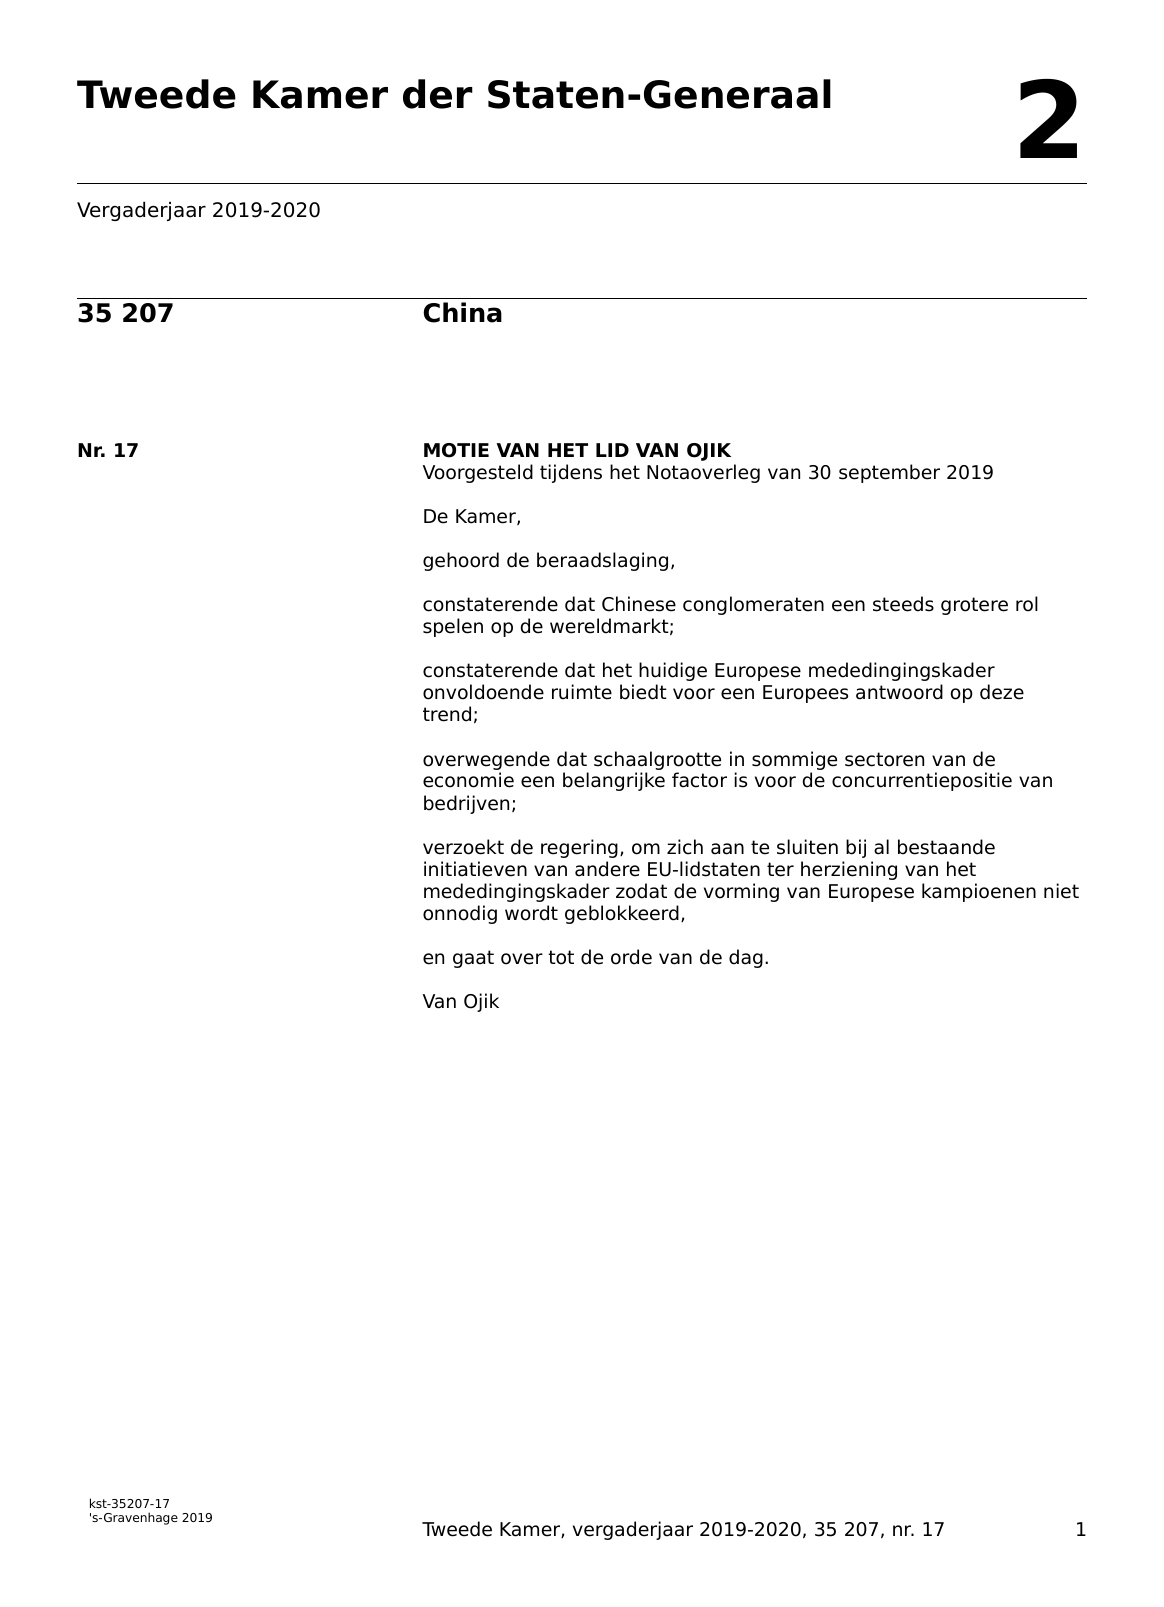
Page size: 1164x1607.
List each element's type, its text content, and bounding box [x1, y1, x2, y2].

text constaterende dat Chinese conglomeraten een steeds grotere rol spelen op de wereldmarkt; [422, 594, 1087, 638]
text constaterende dat het huidige Europese mededingingskader onvoldoende ruimte biedt voor een Europees antwoord op deze trend; [422, 660, 1087, 726]
text en gaat over tot de orde van de dag. [422, 947, 1087, 969]
subtitle 35 207 China [77, 299, 1087, 329]
text Voorgesteld tijdens het Notaoverleg van 30 september 2019 [422, 462, 1087, 484]
text Van Ojik [422, 991, 1087, 1013]
text kst-35207-17 [88, 1497, 323, 1511]
table_header 2 [886, 59, 1087, 183]
table_header Tweede Kamer der Staten-Generaal [77, 59, 886, 183]
table_cell Vergaderjaar 2019-2020 [77, 184, 1087, 298]
text De Kamer, [422, 506, 1087, 528]
text overwegende dat schaalgrootte in sommige sectoren van de economie een belangrijke factor is voor de concurrentiepositie van bedrijven; [422, 748, 1087, 814]
text gehoord de beraadslaging, [422, 550, 1087, 572]
subtitle Nr. 17 MOTIE VAN HET LID VAN OJIK [77, 440, 1087, 462]
text 's-Gravenhage 2019 [88, 1511, 323, 1525]
text verzoekt de regering, om zich aan te sluiten bij al bestaande initiatieven van andere EU-lidstaten ter herziening van het mededingingskader zodat de vorming van Europese kampioenen niet onnodig wordt geblokkeerd, [422, 837, 1087, 924]
